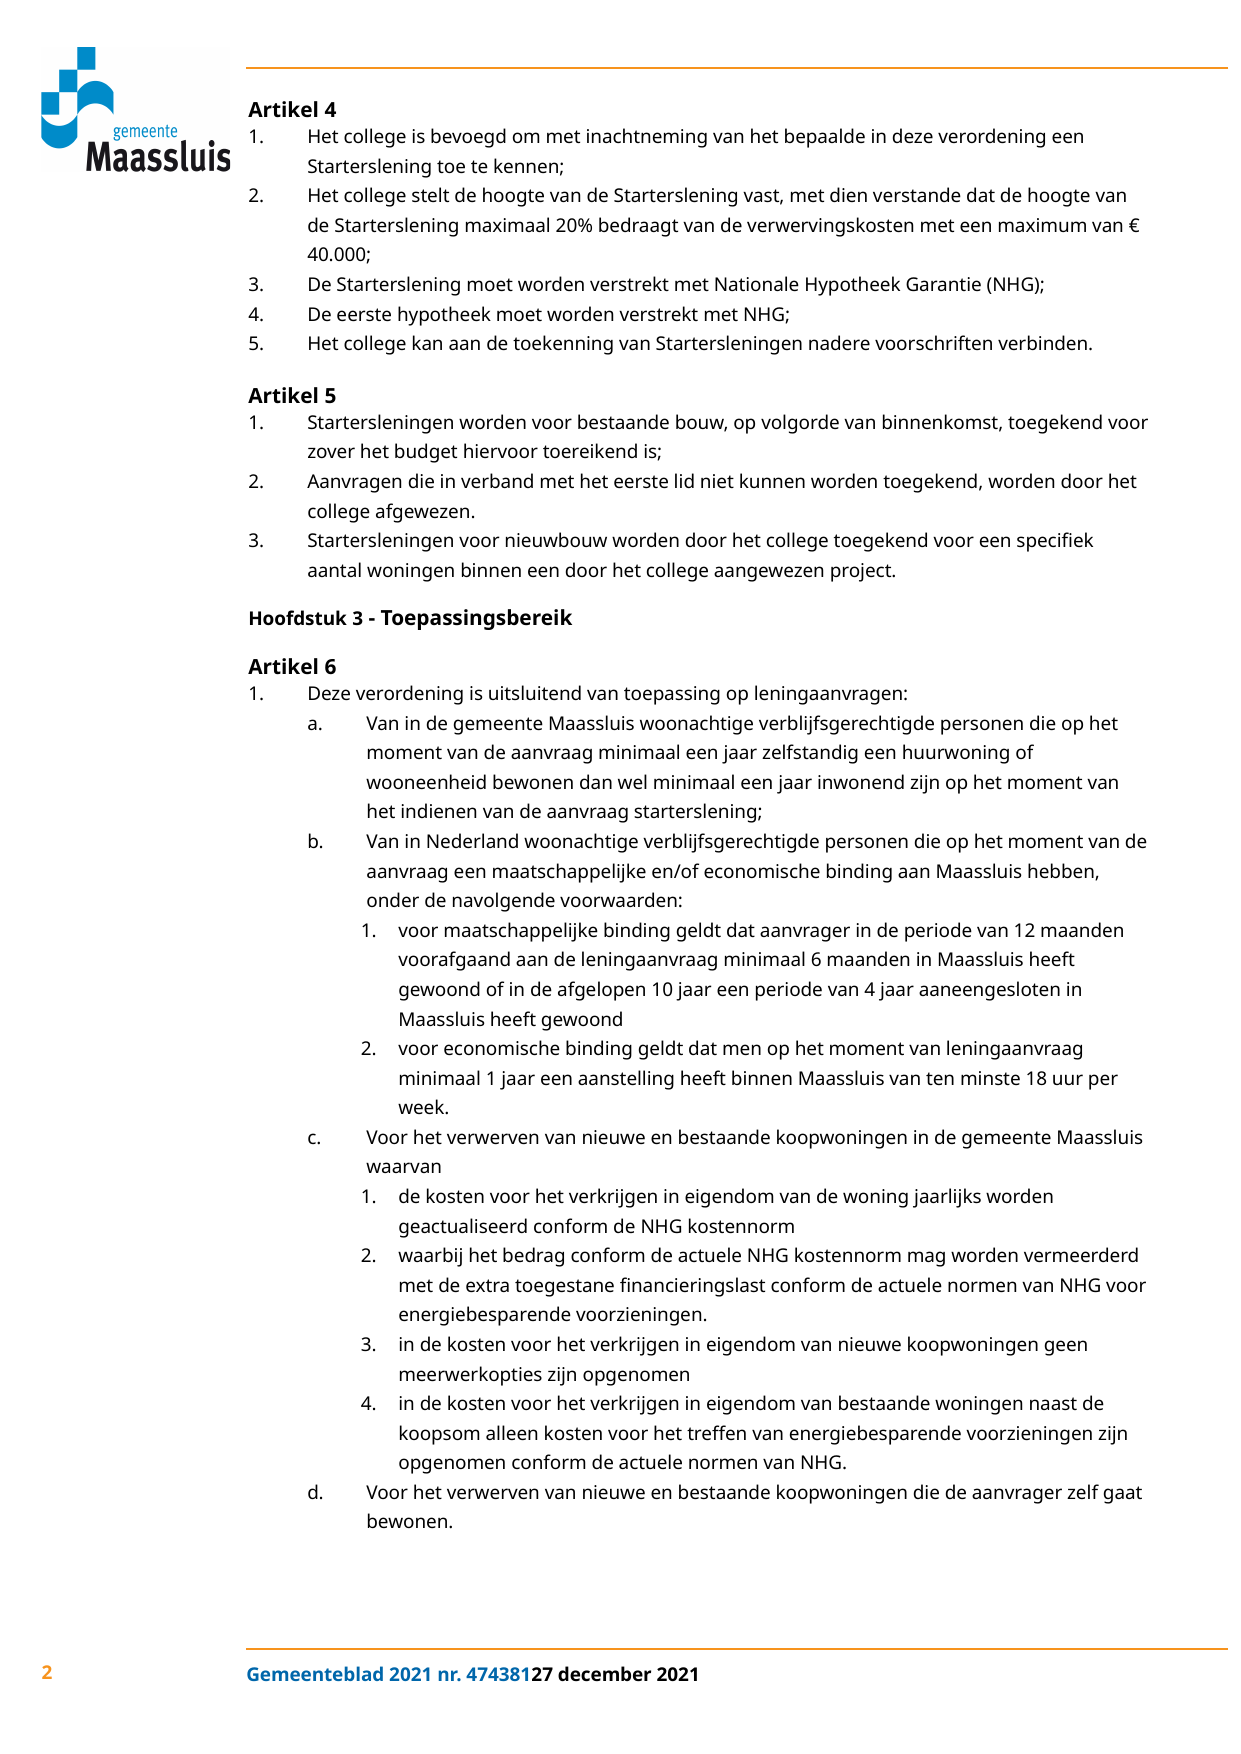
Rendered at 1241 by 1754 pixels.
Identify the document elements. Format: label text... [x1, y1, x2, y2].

list Het college stelt de hoogte van de Starterslening vast, met dien verstande dat de hoogte van de Starterslening maximaal 20% bedraagt van de verwervingskosten met een maximum van € 40.000; [248, 182, 1152, 267]
list Van in Nederland woonachtige verblijfsgerechtigde personen die op het moment van de aanvraag een maatschappelijke en/of economische binding aan Maassluis hebben, onder de navolgende voorwaarden: [307, 828, 1152, 913]
text Artikel 4 [248, 95, 1152, 123]
list Deze verordening is uitsluitend van toepassing op leningaanvragen: [248, 680, 1152, 706]
list Startersleningen voor nieuwbouw worden door het college toegekend voor een specifiek aantal woningen binnen een door het college aangewezen project. [248, 527, 1152, 583]
text Artikel 6 [248, 652, 1152, 680]
list Voor het verwerven van nieuwe en bestaande koopwoningen in de gemeente Maassluis waarvan [307, 1124, 1152, 1179]
list voor economische binding geldt dat men op het moment van leningaanvraag minimaal 1 jaar een aanstelling heeft binnen Maassluis van ten minste 18 uur per week. [361, 1035, 1152, 1120]
list Aanvragen die in verband met het eerste lid niet kunnen worden toegekend, worden door het college afgewezen. [248, 468, 1152, 524]
list de kosten voor het verkrijgen in eigendom van de woning jaarlijks worden geactualiseerd conform de NHG kostennorm [361, 1183, 1152, 1239]
text Artikel 5 [248, 381, 1152, 409]
list Startersleningen worden voor bestaande bouw, op volgorde van binnenkomst, toegekend voor zover het budget hiervoor toereikend is; [248, 409, 1152, 464]
list in de kosten voor het verkrijgen in eigendom van bestaande woningen naast de koopsom alleen kosten voor het treffen van energiebesparende voorzieningen zijn opgenomen conform de actuele normen van NHG. [361, 1390, 1152, 1475]
list De Starterslening moet worden verstrekt met Nationale Hypotheek Garantie (NHG); [248, 271, 1152, 297]
list Voor het verwerven van nieuwe en bestaande koopwoningen die de aanvrager zelf gaat bewonen. [307, 1479, 1152, 1534]
picture [41, 47, 231, 172]
list in de kosten voor het verkrijgen in eigendom van nieuwe koopwoningen geen meerwerkopties zijn opgenomen [361, 1331, 1152, 1387]
list waarbij het bedrag conform de actuele NHG kostennorm mag worden vermeerderd met de extra toegestane financieringslast conform de actuele normen van NHG voor energiebesparende voorzieningen. [361, 1242, 1152, 1327]
text Hoofdstuk 3 - Toepassingsbereik [248, 603, 1152, 631]
list voor maatschappelijke binding geldt dat aanvrager in de periode van 12 maanden voorafgaand aan de leningaanvraag minimaal 6 maanden in Maassluis heeft gewoond of in de afgelopen 10 jaar een periode van 4 jaar aaneengesloten in Maassluis heeft gewoond [361, 917, 1152, 1032]
list De eerste hypotheek moet worden verstrekt met NHG; [248, 301, 1152, 326]
list Het college is bevoegd om met inachtneming van het bepaalde in deze verordening een Starterslening toe te kennen; [248, 123, 1152, 178]
list Van in de gemeente Maassluis woonachtige verblijfsgerechtigde personen die op het moment van de aanvraag minimaal een jaar zelfstandig een huurwoning of wooneenheid bewonen dan wel minimaal een jaar inwonend zijn op het moment van het indienen van de aanvraag starterslening; [307, 710, 1152, 824]
picture [41, 47, 77, 92]
list Het college kan aan de toekenning van Startersleningen nadere voorschriften verbinden. [248, 330, 1152, 356]
